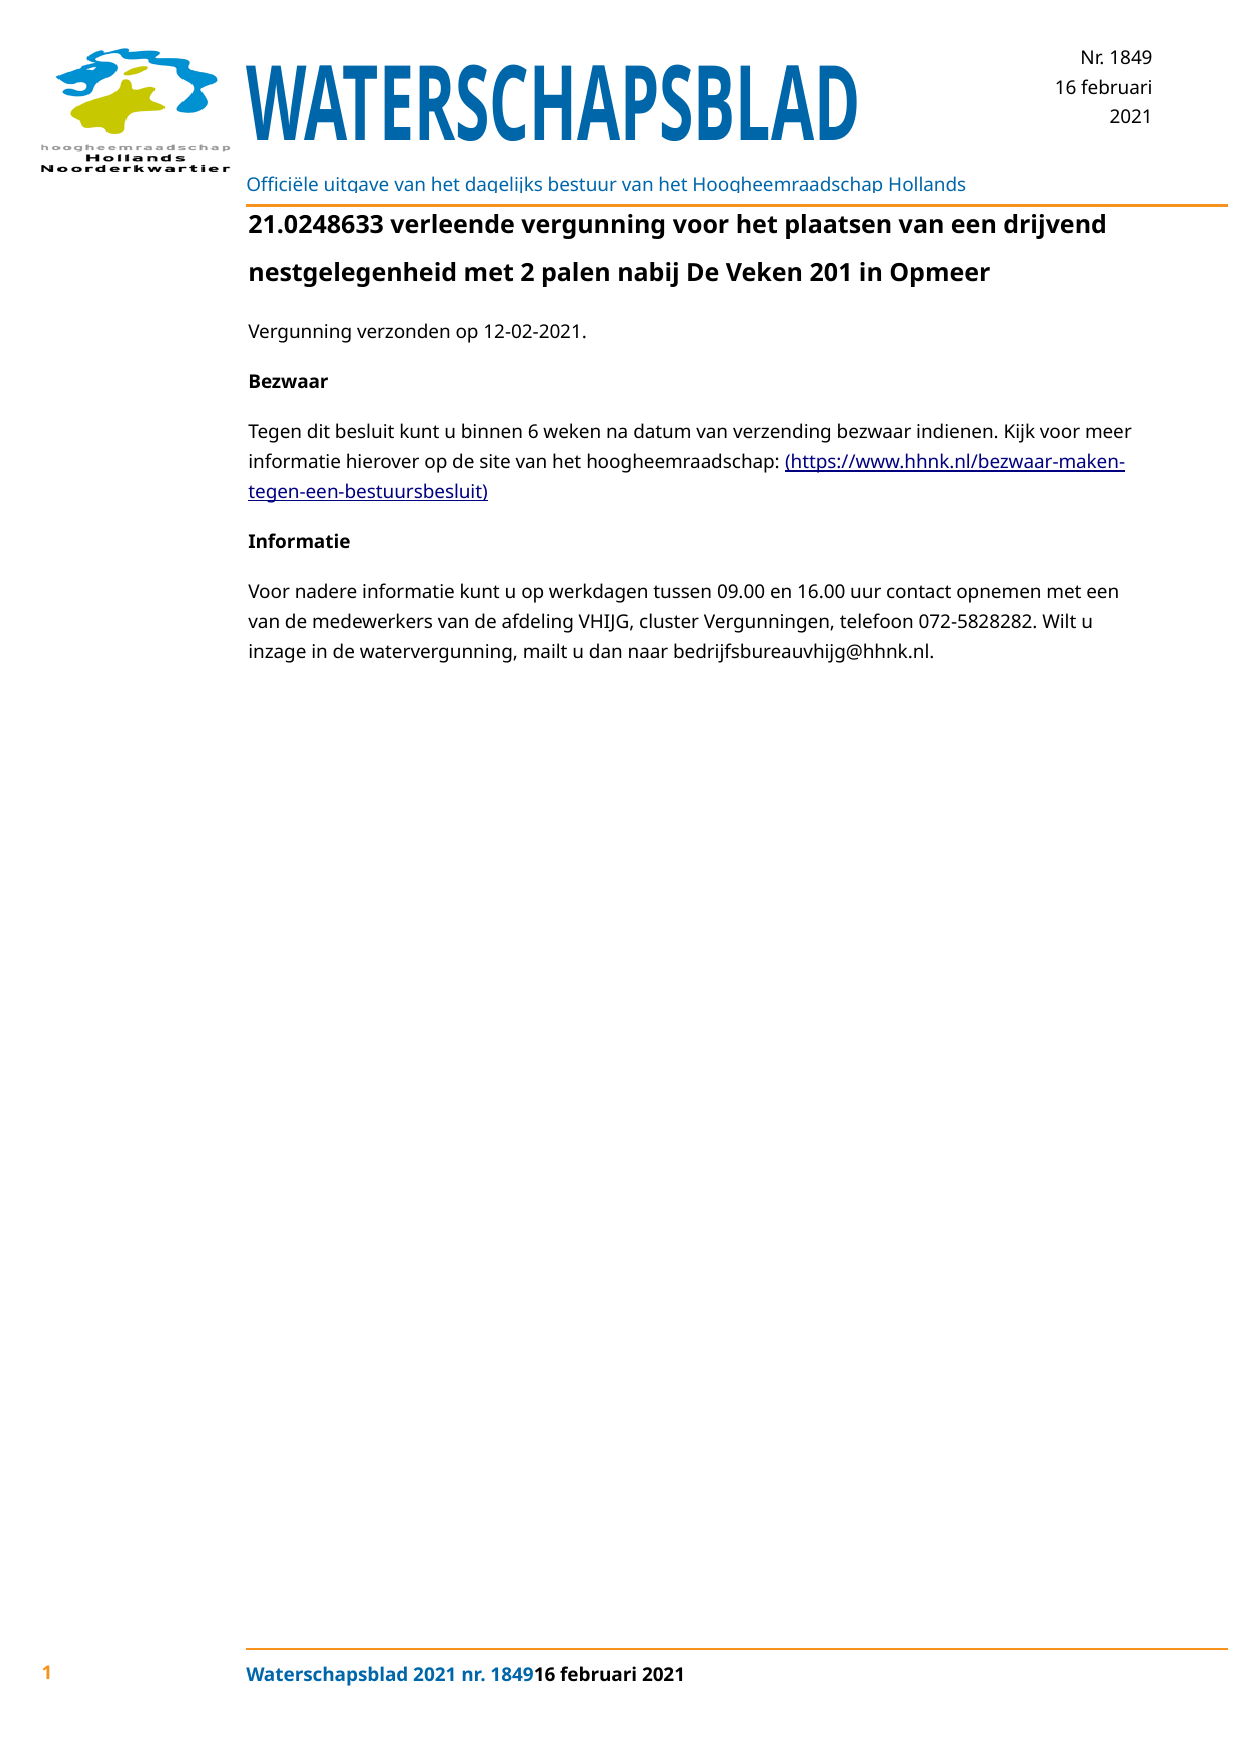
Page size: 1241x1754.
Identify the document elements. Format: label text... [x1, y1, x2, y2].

text Vergunning verzonden op 12-02-2021. [248, 318, 1152, 344]
text Informatie [248, 528, 1152, 554]
text Tegen dit besluit kunt u binnen 6 weken na datum van verzending bezwaar indienen. Kijk voor meer informatie hierover op de site van het hoogheemraadschap: (https://www.hhnk.nl/bezwaar-maken-tegen-een-bestuursbesluit) [248, 419, 1152, 504]
text 21.0248633 verleende vergunning voor het plaatsen van een drijvend nestgelegenheid met 2 palen nabij De Veken 201 in Opmeer [248, 207, 1152, 288]
text Voor nadere informatie kunt u op werkdagen tussen 09.00 en 16.00 uur contact opnemen met een van de medewerkers van de afdeling VHIJG, cluster Vergunningen, telefoon 072-5828282. Wilt u inzage in de watervergunning, mailt u dan naar bedrijfsbureauvhijg@hhnk.nl. [248, 579, 1152, 664]
picture [41, 47, 231, 172]
text Bezwaar [248, 368, 1152, 394]
